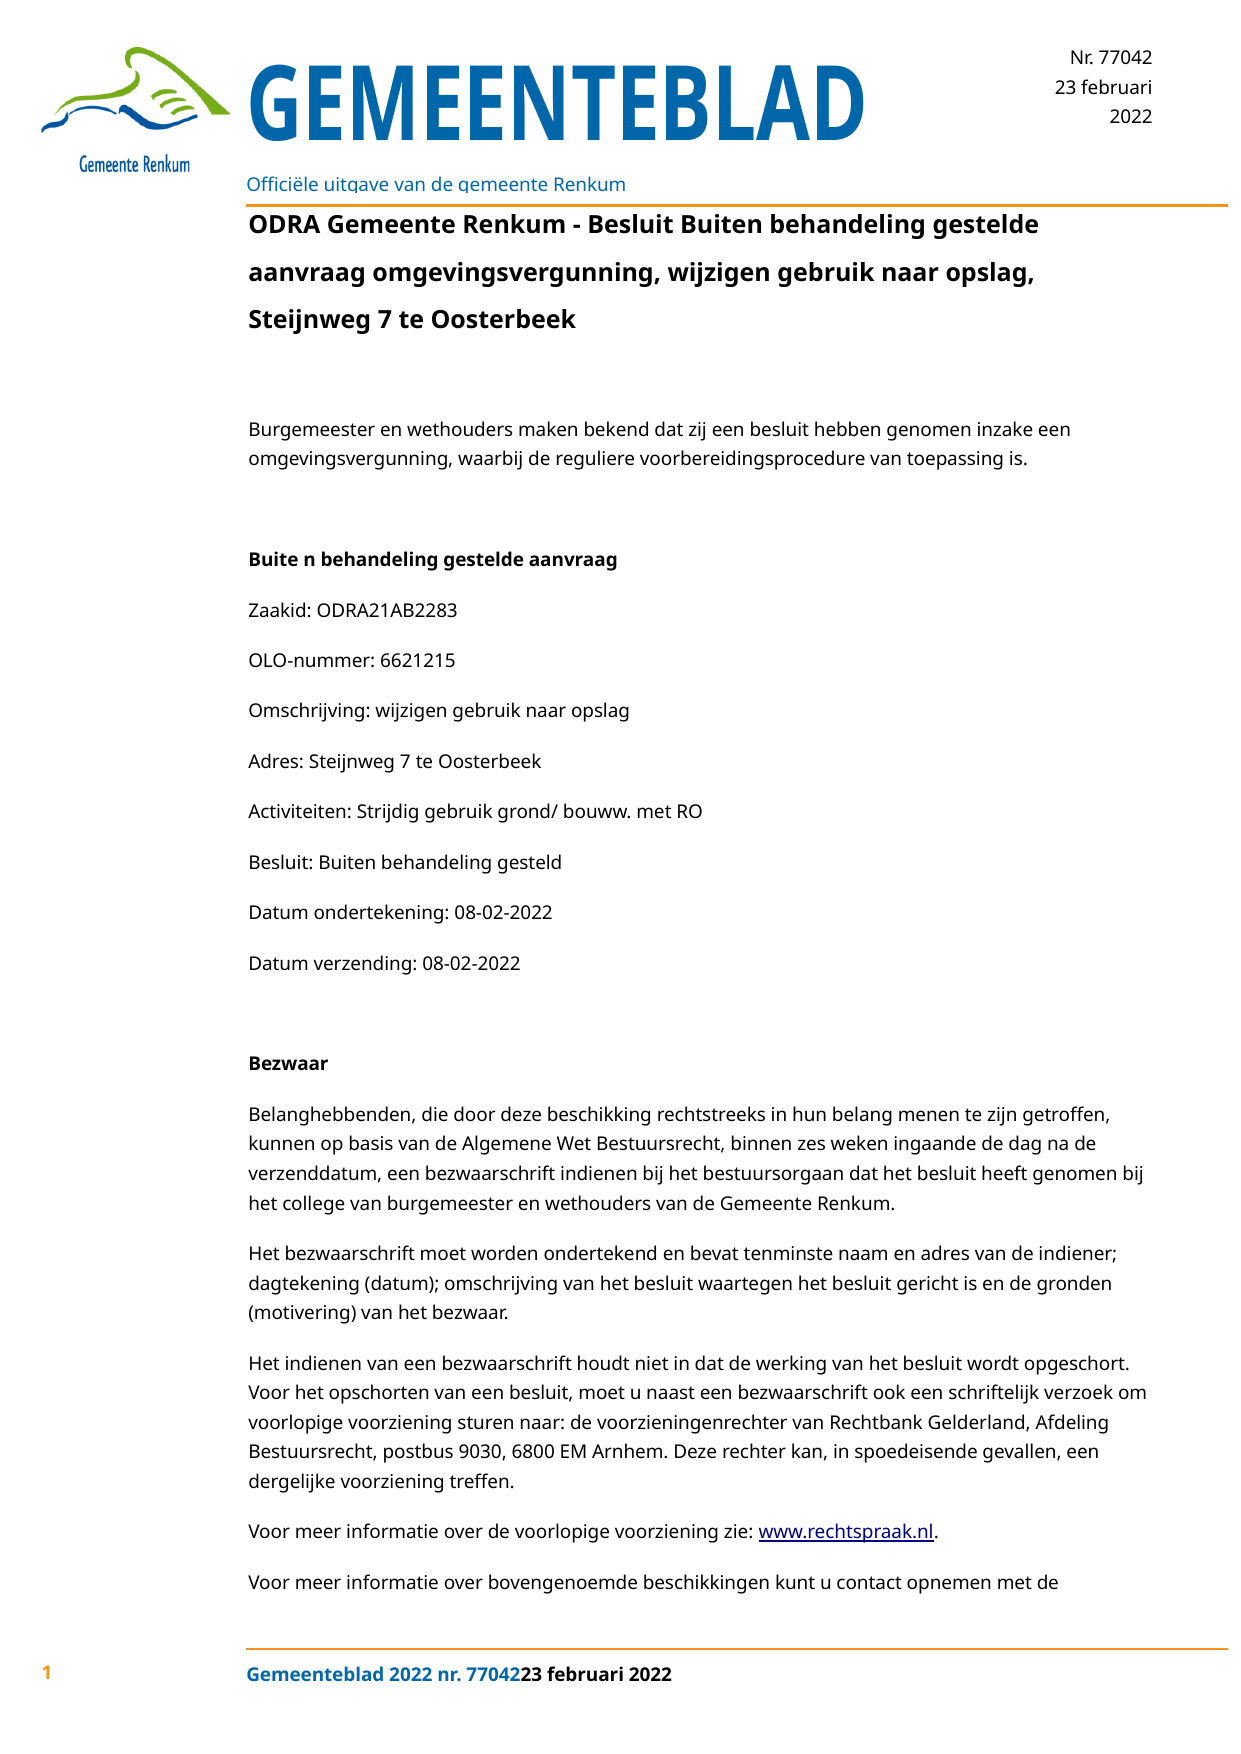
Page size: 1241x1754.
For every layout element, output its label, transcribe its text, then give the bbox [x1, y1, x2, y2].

text OLO-nummer: 6621215 [248, 647, 1152, 673]
text Belanghebbenden, die door deze beschikking rechtstreeks in hun belang menen te zijn getroffen, kunnen op basis van de Algemene Wet Bestuursrecht, binnen zes weken ingaande de dag na de verzenddatum, een bezwaarschrift indienen bij het bestuursorgaan dat het besluit heeft genomen bij het college van burgemeester en wethouders van de Gemeente Renkum. [248, 1101, 1152, 1215]
text Zaakid: ODRA21AB2283 [248, 597, 1152, 622]
text Voor meer informatie over bovengenoemde beschikkingen kunt u contact opnemen met de [248, 1569, 1152, 1594]
text Voor meer informatie over de voorlopige voorziening zie: www.rechtspraak.nl. [248, 1518, 1152, 1544]
text Omschrijving: wijzigen gebruik naar opslag [248, 698, 1152, 723]
text Het indienen van een bezwaarschrift houdt niet in dat de werking van het besluit wordt opgeschort. Voor het opschorten van een besluit, moet u naast een bezwaarschrift ook een schriftelijk verzoek om voorlopige voorziening sturen naar: de voorzieningenrechter van Rechtbank Gelderland, Afdeling Bestuursrecht, postbus 9030, 6800 EM Arnhem. Deze rechter kan, in spoedeisende gevallen, een dergelijke voorziening treffen. [248, 1350, 1152, 1494]
text Besluit: Buiten behandeling gesteld [248, 849, 1152, 874]
text Burgemeester en wethouders maken bekend dat zij een besluit hebben genomen inzake een omgevingsvergunning, waarbij de reguliere voorbereidingsprocedure van toepassing is. [248, 416, 1152, 471]
text Het bezwaarschrift moet worden ondertekend en bevat tenminste naam en adres van de indiener; dagtekening (datum); omschrijving van het besluit waartegen het besluit gericht is en de gronden (motivering) van het bezwaar. [248, 1240, 1152, 1325]
text Activiteiten: Strijdig gebruik grond/ bouww. met RO [248, 798, 1152, 824]
text Datum verzending: 08-02-2022 [248, 950, 1152, 975]
text Bezwaar [248, 1051, 1152, 1076]
text ODRA Gemeente Renkum - Besluit Buiten behandeling gestelde aanvraag omgevingsvergunning, wijzigen gebruik naar opslag, Steijnweg 7 te Oosterbeek [248, 207, 1152, 336]
picture [41, 47, 231, 172]
text Datum ondertekening: 08-02-2022 [248, 899, 1152, 925]
text Buite n behandeling gestelde aanvraag [248, 546, 1152, 572]
text Adres: Steijnweg 7 te Oosterbeek [248, 748, 1152, 774]
